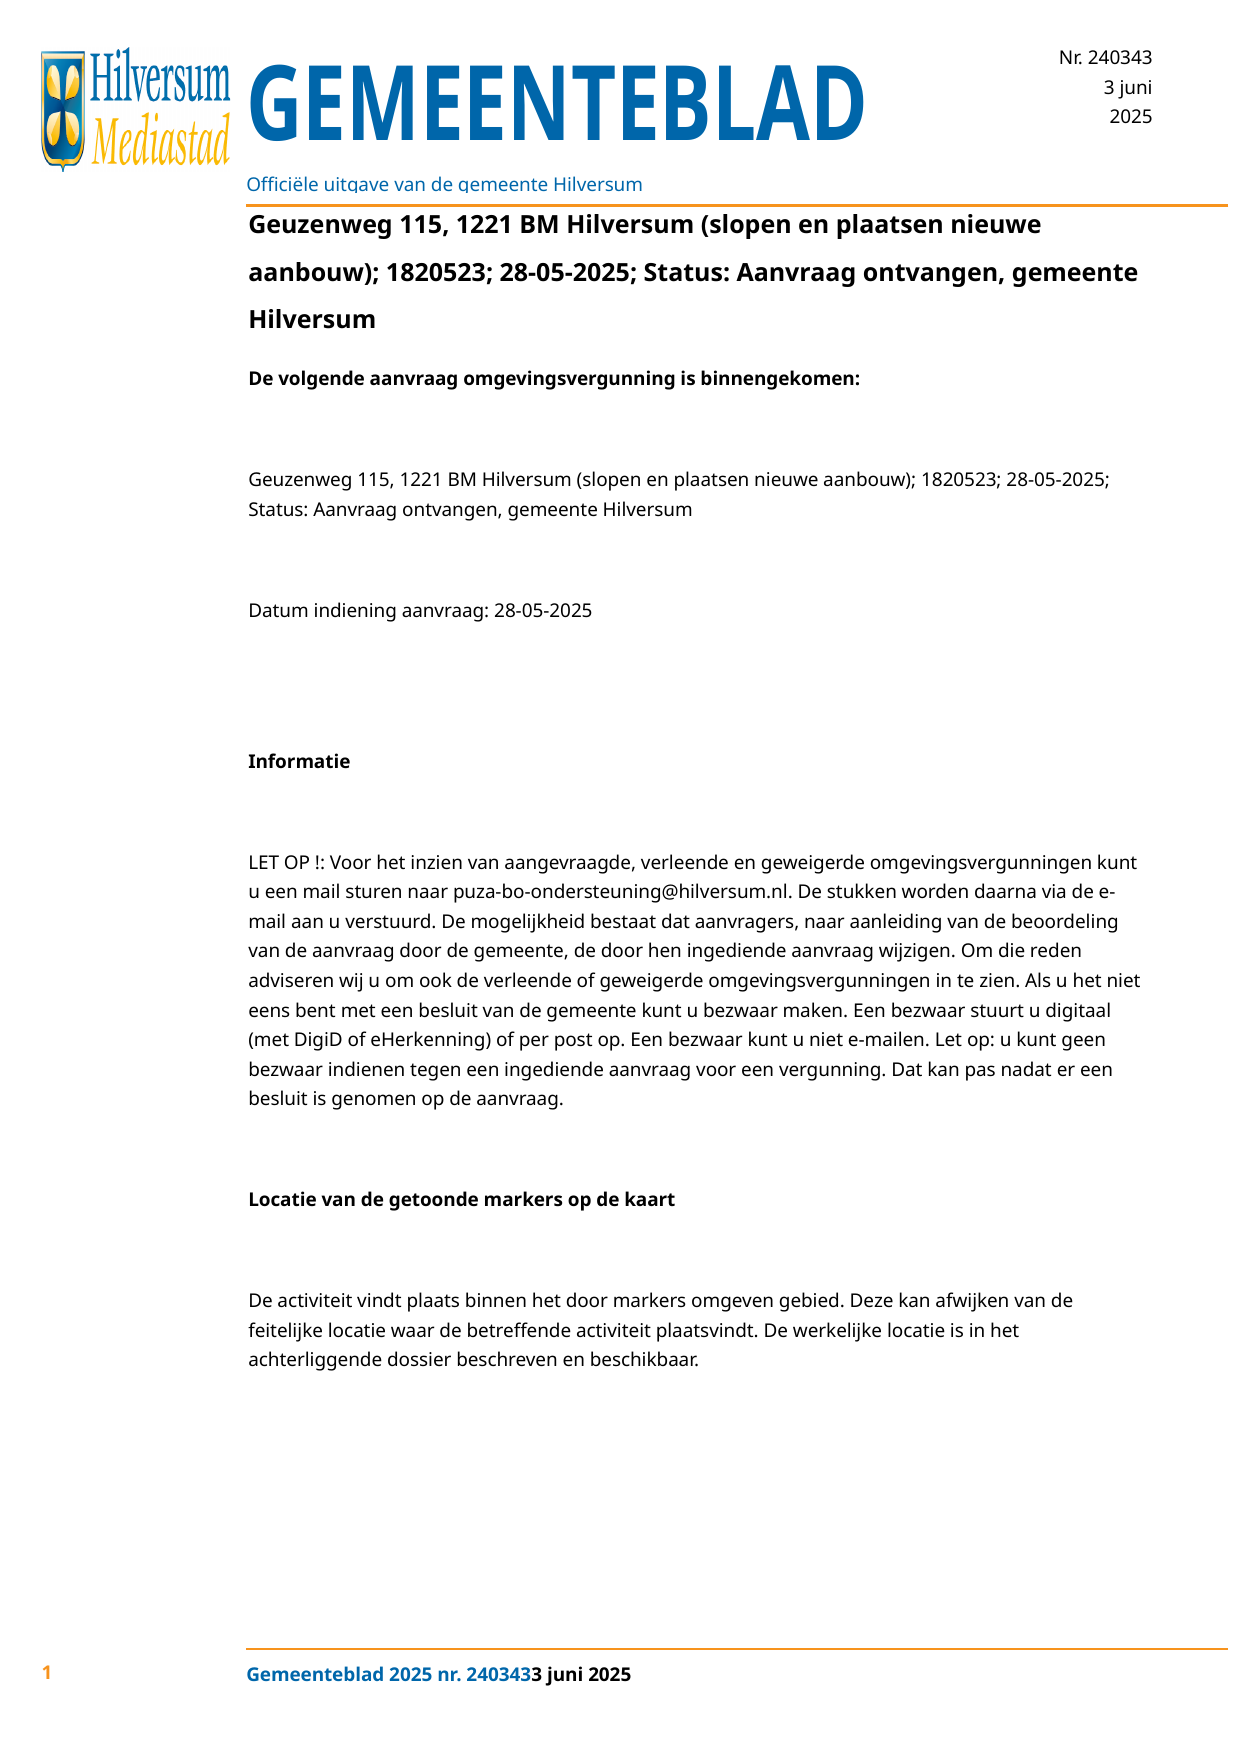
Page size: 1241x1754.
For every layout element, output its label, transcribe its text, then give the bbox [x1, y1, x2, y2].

text LET OP !: Voor het inzien van aangevraagde, verleende en geweigerde omgevingsvergunningen kunt u een mail sturen naar puza-bo-ondersteuning@hilversum.nl. De stukken worden daarna via de e-mail aan u verstuurd. De mogelijkheid bestaat dat aanvragers, naar aanleiding van de beoordeling van de aanvraag door de gemeente, de door hen ingediende aanvraag wijzigen. Om die reden adviseren wij u om ook de verleende of geweigerde omgevingsvergunningen in te zien. Als u het niet eens bent met een besluit van de gemeente kunt u bezwaar maken. Een bezwaar stuurt u digitaal (met DigiD of eHerkenning) of per post op. Een bezwaar kunt u niet e-mailen. Let op: u kunt geen bezwaar indienen tegen een ingediende aanvraag voor een vergunning. Dat kan pas nadat er een besluit is genomen op de aanvraag. [248, 849, 1152, 1111]
text Informatie [248, 748, 1152, 774]
text De volgende aanvraag omgevingsvergunning is binnengekomen: [248, 366, 1152, 391]
text Datum indiening aanvraag: 28-05-2025 [248, 597, 1152, 622]
text Geuzenweg 115, 1221 BM Hilversum (slopen en plaatsen nieuwe aanbouw); 1820523; 28-05-2025; Status: Aanvraag ontvangen, gemeente Hilversum [248, 466, 1152, 522]
text Locatie van de getoonde markers op de kaart [248, 1186, 1152, 1212]
picture [41, 47, 231, 172]
text Geuzenweg 115, 1221 BM Hilversum (slopen en plaatsen nieuwe aanbouw); 1820523; 28-05-2025; Status: Aanvraag ontvangen, gemeente Hilversum [248, 207, 1152, 336]
text De activiteit vindt plaats binnen het door markers omgeven gebied. Deze kan afwijken van de feitelijke locatie waar de betreffende activiteit plaatsvindt. De werkelijke locatie is in het achterliggende dossier beschreven en beschikbaar. [248, 1287, 1152, 1372]
